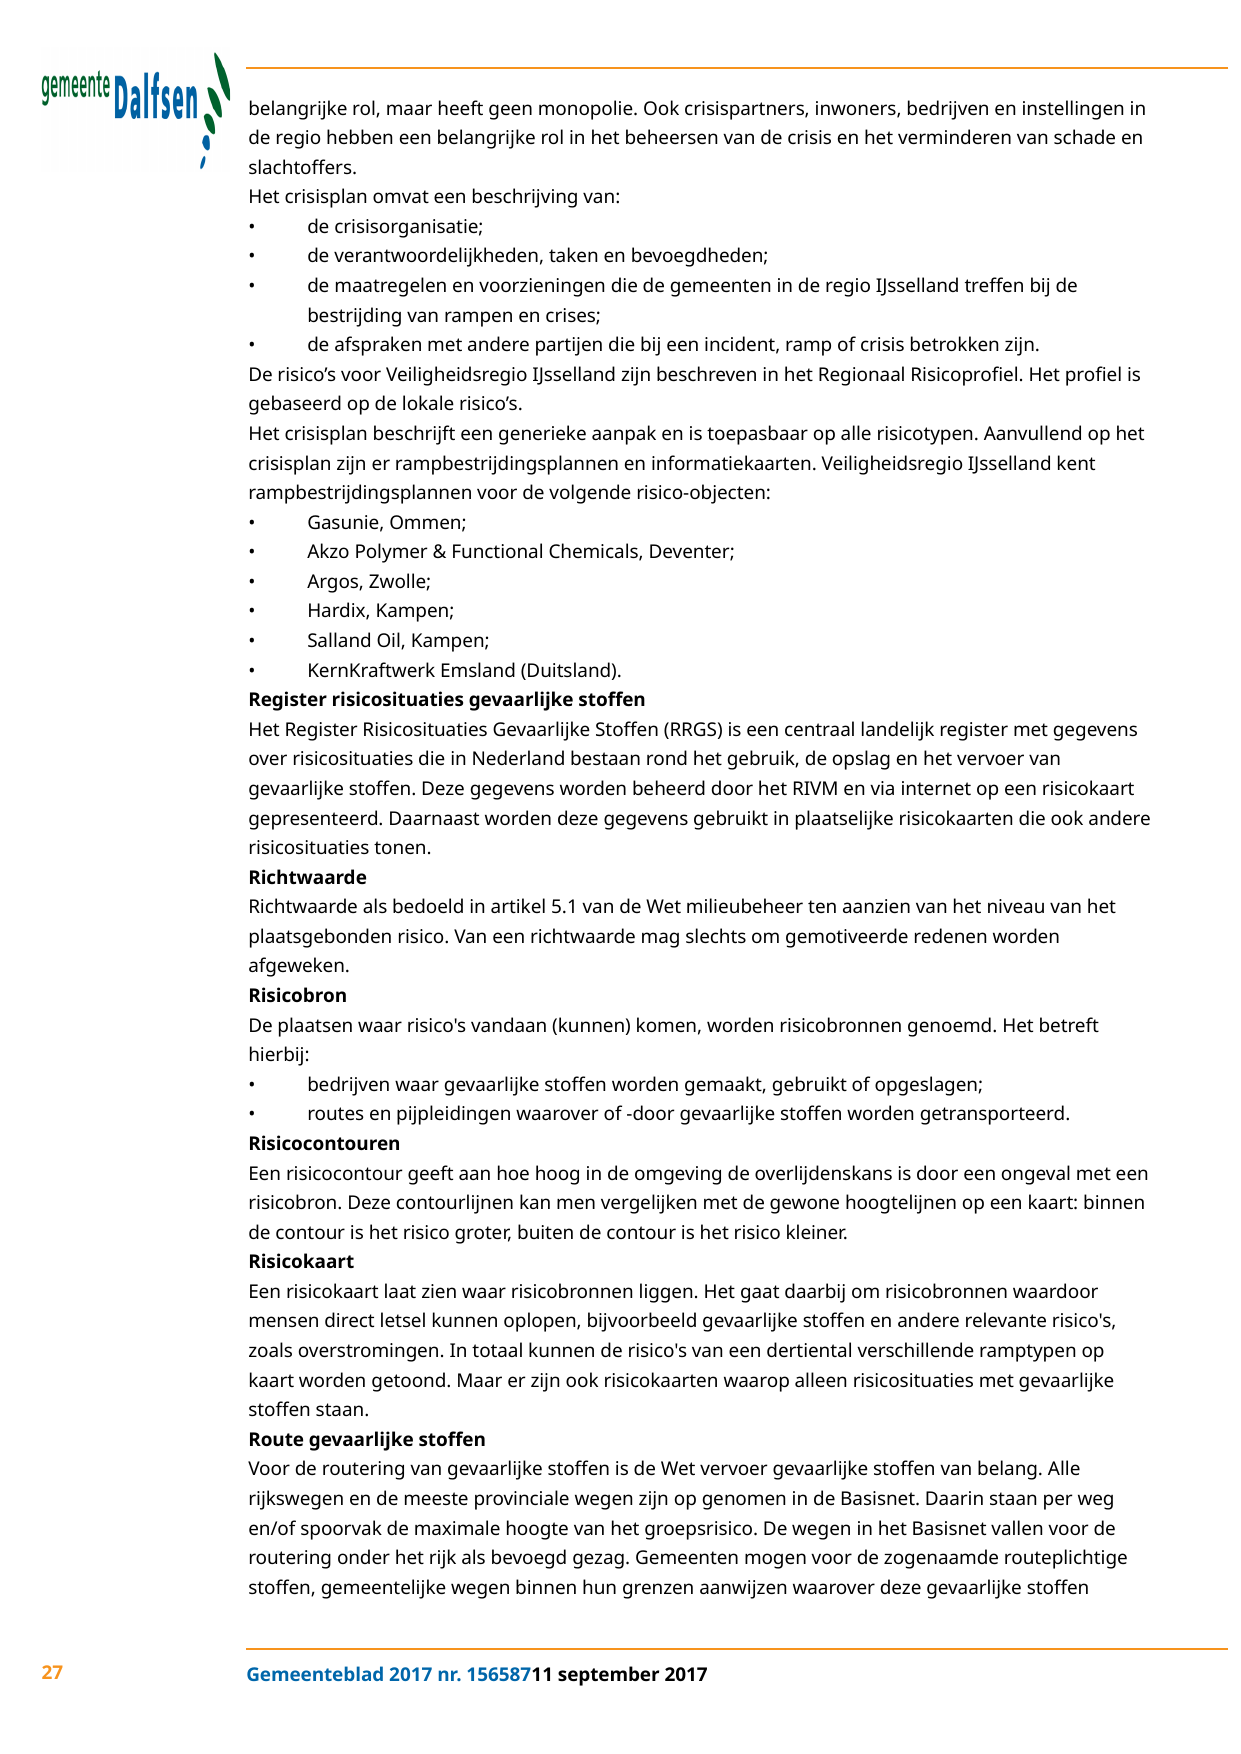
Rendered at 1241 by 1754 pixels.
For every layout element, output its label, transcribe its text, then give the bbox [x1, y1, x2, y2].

text De plaatsen waar risico's vandaan (kunnen) komen, worden risicobronnen genoemd. Het betreft hierbij: [248, 1012, 1152, 1067]
picture [41, 47, 231, 172]
text Risicocontouren [248, 1130, 1152, 1156]
text Voor de routering van gevaarlijke stoffen is de Wet vervoer gevaarlijke stoffen van belang. Alle rijkswegen en de meeste provinciale wegen zijn op genomen in de Basisnet. Daarin staan per weg en/of spoorvak de maximale hoogte van het groepsrisico. De wegen in het Basisnet vallen voor de routering onder het rijk als bevoegd gezag. Gemeenten mogen voor de zogenaamde routeplichtige stoffen, gemeentelijke wegen binnen hun grenzen aanwijzen waarover deze gevaarlijke stoffen [248, 1456, 1152, 1600]
list Hardix, Kampen; [248, 598, 1152, 623]
list KernKraftwerk Emsland (Duitsland). [248, 657, 1152, 683]
text Het crisisplan omvat een beschrijving van: [248, 183, 1152, 209]
list Akzo Polymer & Functional Chemicals, Deventer; [248, 538, 1152, 564]
list de maatregelen en voorzieningen die de gemeenten in de regio IJsselland treffen bij de bestrijding van rampen en crises; [248, 272, 1152, 328]
text Richtwaarde [248, 864, 1152, 890]
text Het Register Risicosituaties Gevaarlijke Stoffen (RRGS) is een centraal landelijk register met gegevens over risicosituaties die in Nederland bestaan rond het gebruik, de opslag en het vervoer van gevaarlijke stoffen. Deze gegevens worden beheerd door het RIVM en via internet op een risicokaart gepresenteerd. Daarnaast worden deze gegevens gebruikt in plaatselijke risicokaarten die ook andere risicosituaties tonen. [248, 716, 1152, 860]
text Het crisisplan beschrijft een generieke aanpak en is toepasbaar op alle risicotypen. Aanvullend op het crisisplan zijn er rampbestrijdingsplannen en informatiekaarten. Veiligheidsregio IJsselland kent rampbestrijdingsplannen voor de volgende risico-objecten: [248, 420, 1152, 505]
list bedrijven waar gevaarlijke stoffen worden gemaakt, gebruikt of opgeslagen; [248, 1071, 1152, 1097]
text Een risicokaart laat zien waar risicobronnen liggen. Het gaat daarbij om risicobronnen waardoor mensen direct letsel kunnen oplopen, bijvoorbeeld gevaarlijke stoffen en andere relevante risico's, zoals overstromingen. In totaal kunnen de risico's van een dertiental verschillende ramptypen op kaart worden getoond. Maar er zijn ook risicokaarten waarop alleen risicosituaties met gevaarlijke stoffen staan. [248, 1278, 1152, 1422]
text Route gevaarlijke stoffen [248, 1426, 1152, 1452]
text Risicobron [248, 982, 1152, 1008]
list Gasunie, Ommen; [248, 509, 1152, 535]
list de verantwoordelijkheden, taken en bevoegdheden; [248, 243, 1152, 268]
text De risico’s voor Veiligheidsregio IJsselland zijn beschreven in het Regionaal Risicoprofiel. Het profiel is gebaseerd op de lokale risico’s. [248, 361, 1152, 416]
text Een risicocontour geeft aan hoe hoog in de omgeving de overlijdenskans is door een ongeval met een risicobron. Deze contourlijnen kan men vergelijken met de gewone hoogtelijnen op een kaart: binnen de contour is het risico groter, buiten de contour is het risico kleiner. [248, 1160, 1152, 1245]
list routes en pijpleidingen waarover of -door gevaarlijke stoffen worden getransporteerd. [248, 1101, 1152, 1126]
text Register risicosituaties gevaarlijke stoffen [248, 686, 1152, 712]
text belangrijke rol, maar heeft geen monopolie. Ook crisispartners, inwoners, bedrijven en instellingen in de regio hebben een belangrijke rol in het beheersen van de crisis en het verminderen van schade en slachtoffers. [248, 95, 1152, 180]
list Salland Oil, Kampen; [248, 627, 1152, 653]
text Risicokaart [248, 1248, 1152, 1274]
list de afspraken met andere partijen die bij een incident, ramp of crisis betrokken zijn. [248, 331, 1152, 357]
list Argos, Zwolle; [248, 568, 1152, 594]
text Richtwaarde als bedoeld in artikel 5.1 van de Wet milieubeheer ten aanzien van het niveau van het plaatsgebonden risico. Van een richtwaarde mag slechts om gemotiveerde redenen worden afgeweken. [248, 893, 1152, 978]
list de crisisorganisatie; [248, 213, 1152, 239]
